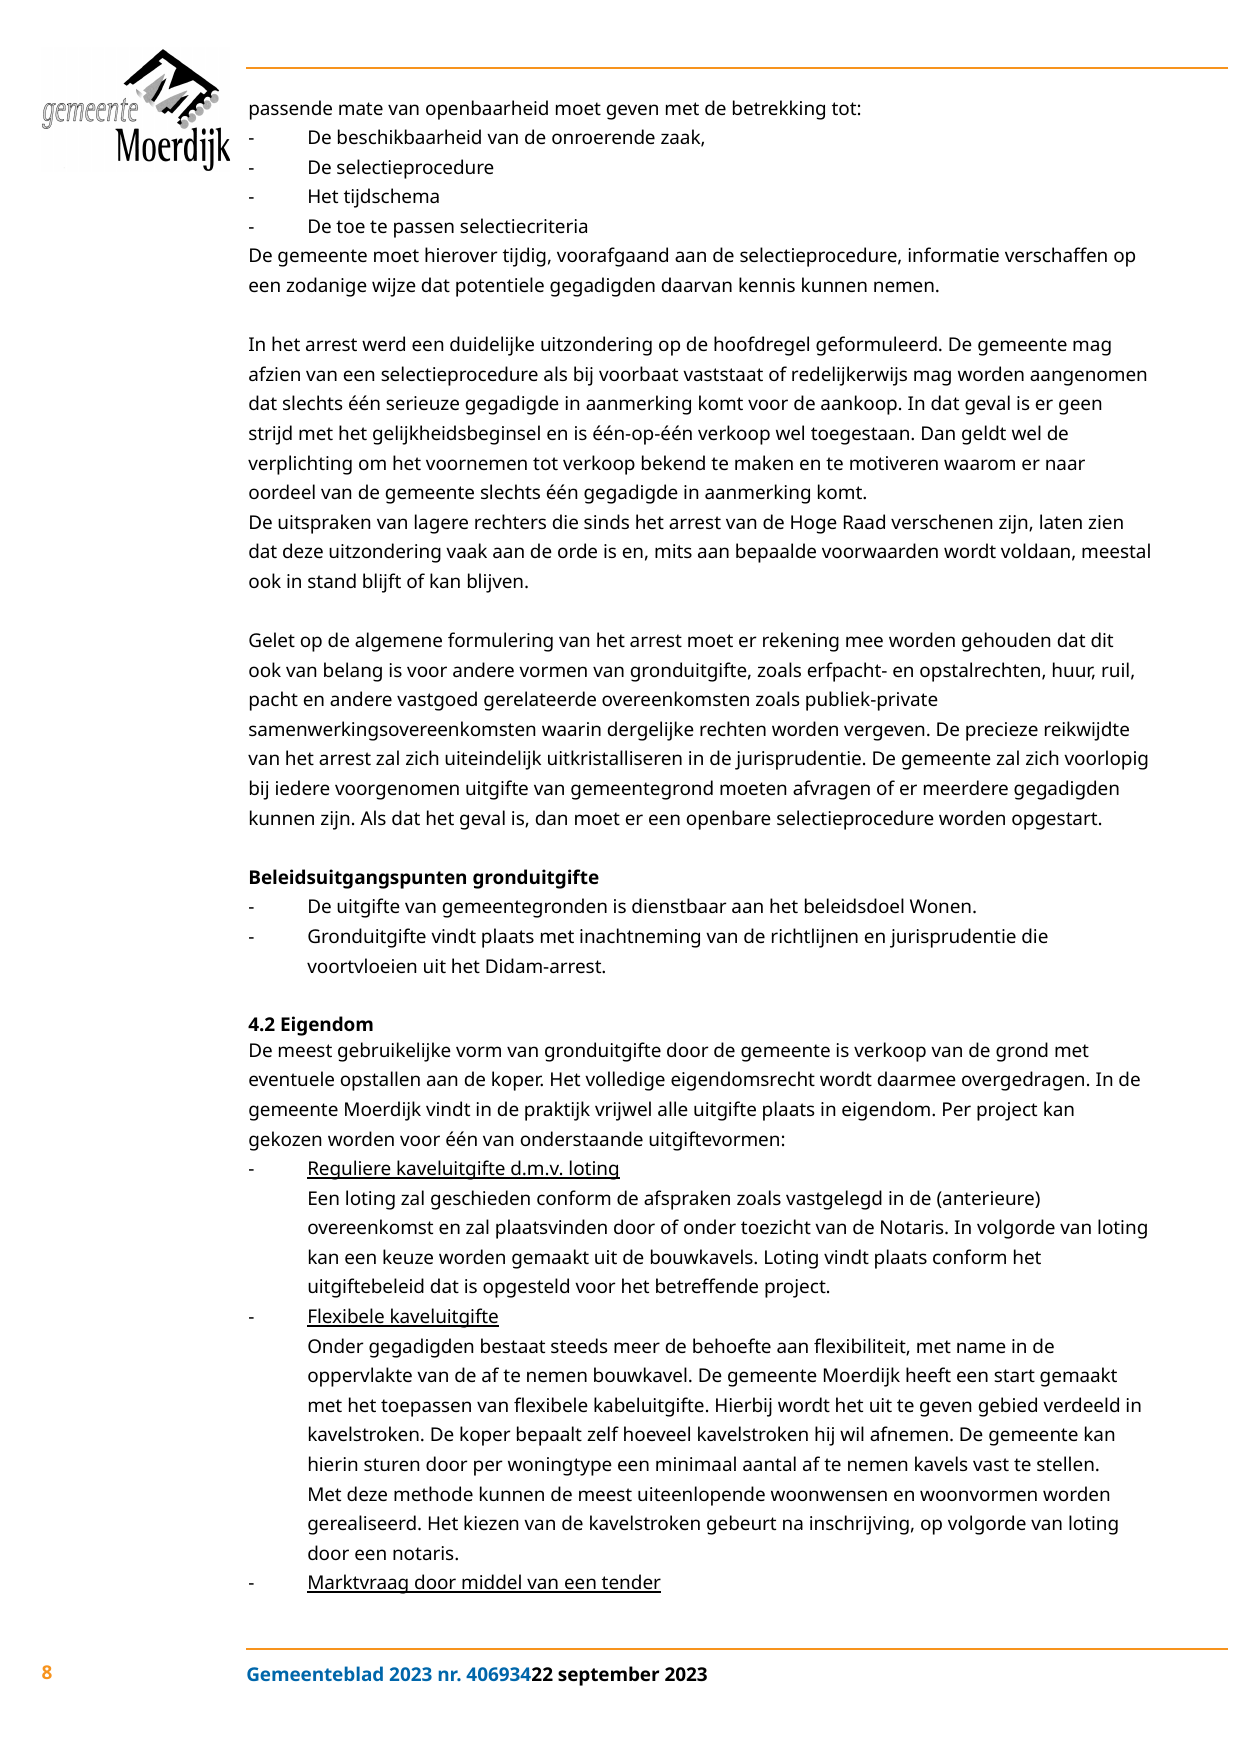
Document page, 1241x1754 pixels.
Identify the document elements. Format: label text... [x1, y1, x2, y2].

list Met deze methode kunnen de meest uiteenlopende woonwensen en woonvormen worden gerealiseerd. Het kiezen van de kavelstroken gebeurt na inschrijving, op volgorde van loting door een notaris. [248, 1481, 1152, 1566]
table_header Beleidsuitgangspunten gronduitgifte De uitgifte van gemeentegronden is dienstbaar aan het beleidsdoel Wonen. Gronduitgifte vindt plaats met inachtneming van de richtlijnen en jurisprudentie die voortvloeien uit het Didam-arrest. [248, 864, 1152, 978]
text passende mate van openbaarheid moet geven met de betrekking tot: [248, 95, 1152, 121]
text Gelet op de algemene formulering van het arrest moet er rekening mee worden gehouden dat dit ook van belang is voor andere vormen van gronduitgifte, zoals erfpacht- en opstalrechten, huur, ruil, pacht en andere vastgoed gerelateerde overeenkomsten zoals publiek-private samenwerkingsovereenkomsten waarin dergelijke rechten worden vergeven. De precieze reikwijdte van het arrest zal zich uiteindelijk uitkristalliseren in de jurisprudentie. De gemeente zal zich voorlopig bij iedere voorgenomen uitgifte van gemeentegrond moeten afvragen of er meerdere gegadigden kunnen zijn. Als dat het geval is, dan moet er een openbare selectieprocedure worden opgestart. [248, 627, 1152, 831]
list Flexibele kaveluitgifte [248, 1303, 1152, 1329]
list Het tijdschema [248, 183, 1152, 209]
list De toe te passen selectiecriteria [248, 213, 1152, 239]
list Een loting zal geschieden conform de afspraken zoals vastgelegd in de (anterieure) overeenkomst en zal plaatsvinden door of onder toezicht van de Notaris. In volgorde van loting kan een keuze worden gemaakt uit de bouwkavels. Loting vindt plaats conform het uitgiftebeleid dat is opgesteld voor het betreffende project. [248, 1185, 1152, 1299]
text De gemeente moet hierover tijdig, voorafgaand aan de selectieprocedure, informatie verschaffen op een zodanige wijze dat potentiele gegadigden daarvan kennis kunnen nemen. [248, 243, 1152, 298]
picture [41, 47, 231, 172]
list Reguliere kaveluitgifte d.m.v. loting [248, 1155, 1152, 1181]
list Onder gegadigden bestaat steeds meer de behoefte aan flexibiliteit, met name in de oppervlakte van de af te nemen bouwkavel. De gemeente Moerdijk heeft een start gemaakt met het toepassen van flexibele kabeluitgifte. Hierbij wordt het uit te geven gebied verdeeld in kavelstroken. De koper bepaalt zelf hoeveel kavelstroken hij wil afnemen. De gemeente kan hierin sturen door per woningtype een minimaal aantal af te nemen kavels vast te stellen. [248, 1333, 1152, 1477]
list Marktvraag door middel van een tender [248, 1569, 1152, 1595]
text In het arrest werd een duidelijke uitzondering op de hoofdregel geformuleerd. De gemeente mag afzien van een selectieprocedure als bij voorbaat vaststaat of redelijkerwijs mag worden aangenomen dat slechts één serieuze gegadigde in aanmerking komt voor de aankoop. In dat geval is er geen strijd met het gelijkheidsbeginsel en is één-op-één verkoop wel toegestaan. Dan geldt wel de verplichting om het voornemen tot verkoop bekend te maken en te motiveren waarom er naar oordeel van de gemeente slechts één gegadigde in aanmerking komt. [248, 331, 1152, 505]
text 4.2 Eigendom [248, 1011, 1152, 1037]
text De meest gebruikelijke vorm van gronduitgifte door de gemeente is verkoop van de grond met eventuele opstallen aan de koper. Het volledige eigendomsrecht wordt daarmee overgedragen. In de gemeente Moerdijk vindt in de praktijk vrijwel alle uitgifte plaats in eigendom. Per project kan gekozen worden voor één van onderstaande uitgiftevormen: [248, 1037, 1152, 1152]
text De uitspraken van lagere rechters die sinds het arrest van de Hoge Raad verschenen zijn, laten zien dat deze uitzondering vaak aan de orde is en, mits aan bepaalde voorwaarden wordt voldaan, meestal ook in stand blijft of kan blijven. [248, 509, 1152, 594]
list De selectieprocedure [248, 154, 1152, 180]
list De beschikbaarheid van de onroerende zaak, [248, 124, 1152, 150]
